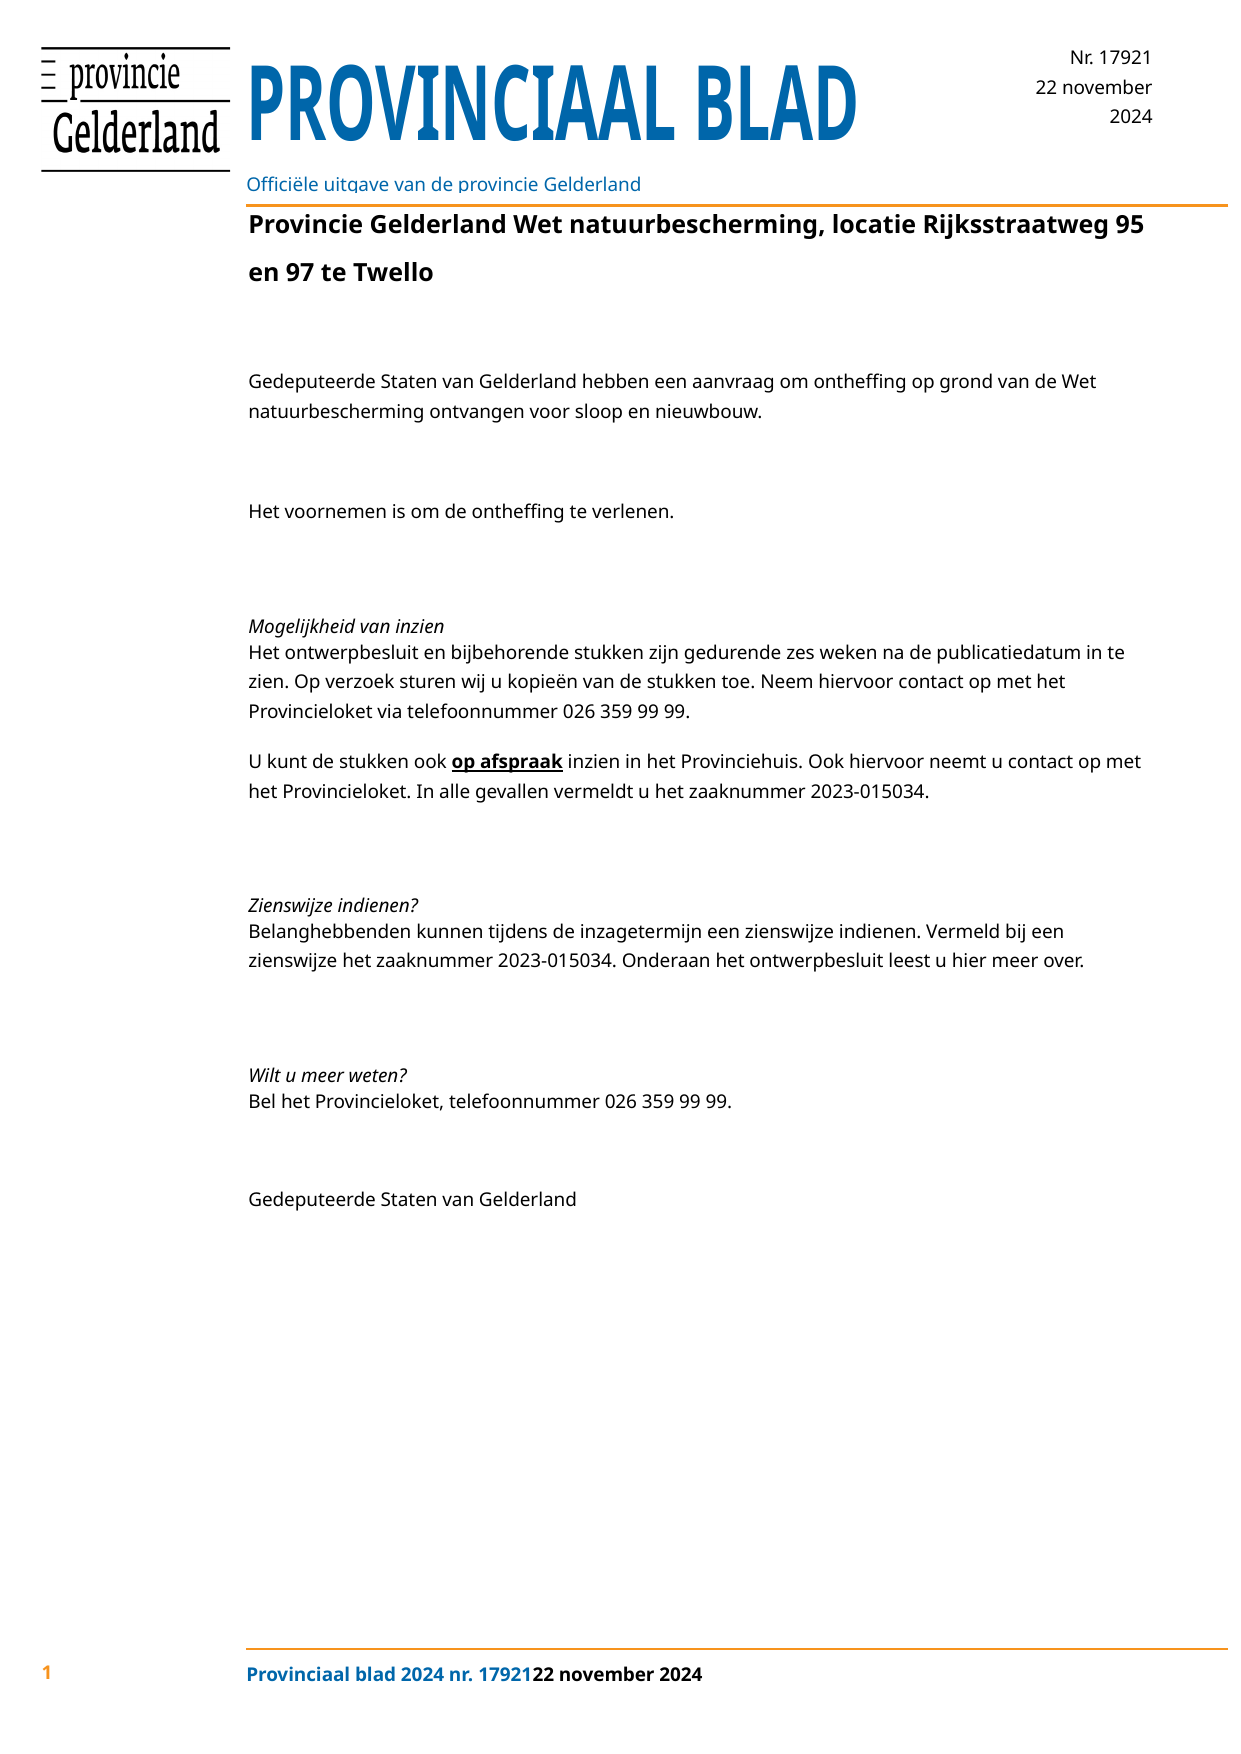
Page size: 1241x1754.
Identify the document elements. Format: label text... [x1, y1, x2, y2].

text Gedeputeerde Staten van Gelderland [248, 1186, 1152, 1212]
text Gedeputeerde Staten van Gelderland hebben een aanvraag om ontheffing op grond van de Wet natuurbescherming ontvangen voor sloop en nieuwbouw. [248, 368, 1152, 424]
picture [41, 47, 231, 172]
text Bel het Provincieloket, telefoonnummer 026 359 99 99. [248, 1088, 1152, 1113]
text Zienswijze indienen? [248, 892, 1152, 918]
text Provincie Gelderland Wet natuurbescherming, locatie Rijksstraatweg 95 en 97 te Twello [248, 207, 1152, 288]
text Het ontwerpbesluit en bijbehorende stukken zijn gedurende zes weken na de publicatiedatum in te zien. Op verzoek sturen wij u kopieën van de stukken toe. Neem hiervoor contact op met het Provincieloket via telefoonnummer 026 359 99 99. [248, 639, 1152, 724]
text Belanghebbenden kunnen tijdens de inzagetermijn een zienswijze indienen. Vermeld bij een zienswijze het zaaknummer 2023-015034. Onderaan het ontwerpbesluit leest u hier meer over. [248, 918, 1152, 973]
text U kunt de stukken ook op afspraak inzien in het Provinciehuis. Ook hiervoor neemt u contact op met het Provincieloket. In alle gevallen vermeldt u het zaaknummer 2023-015034. [248, 748, 1152, 804]
text Wilt u meer weten? [248, 1062, 1152, 1088]
text Mogelijkheid van inzien [248, 613, 1152, 639]
text Het voornemen is om de ontheffing te verlenen. [248, 499, 1152, 524]
